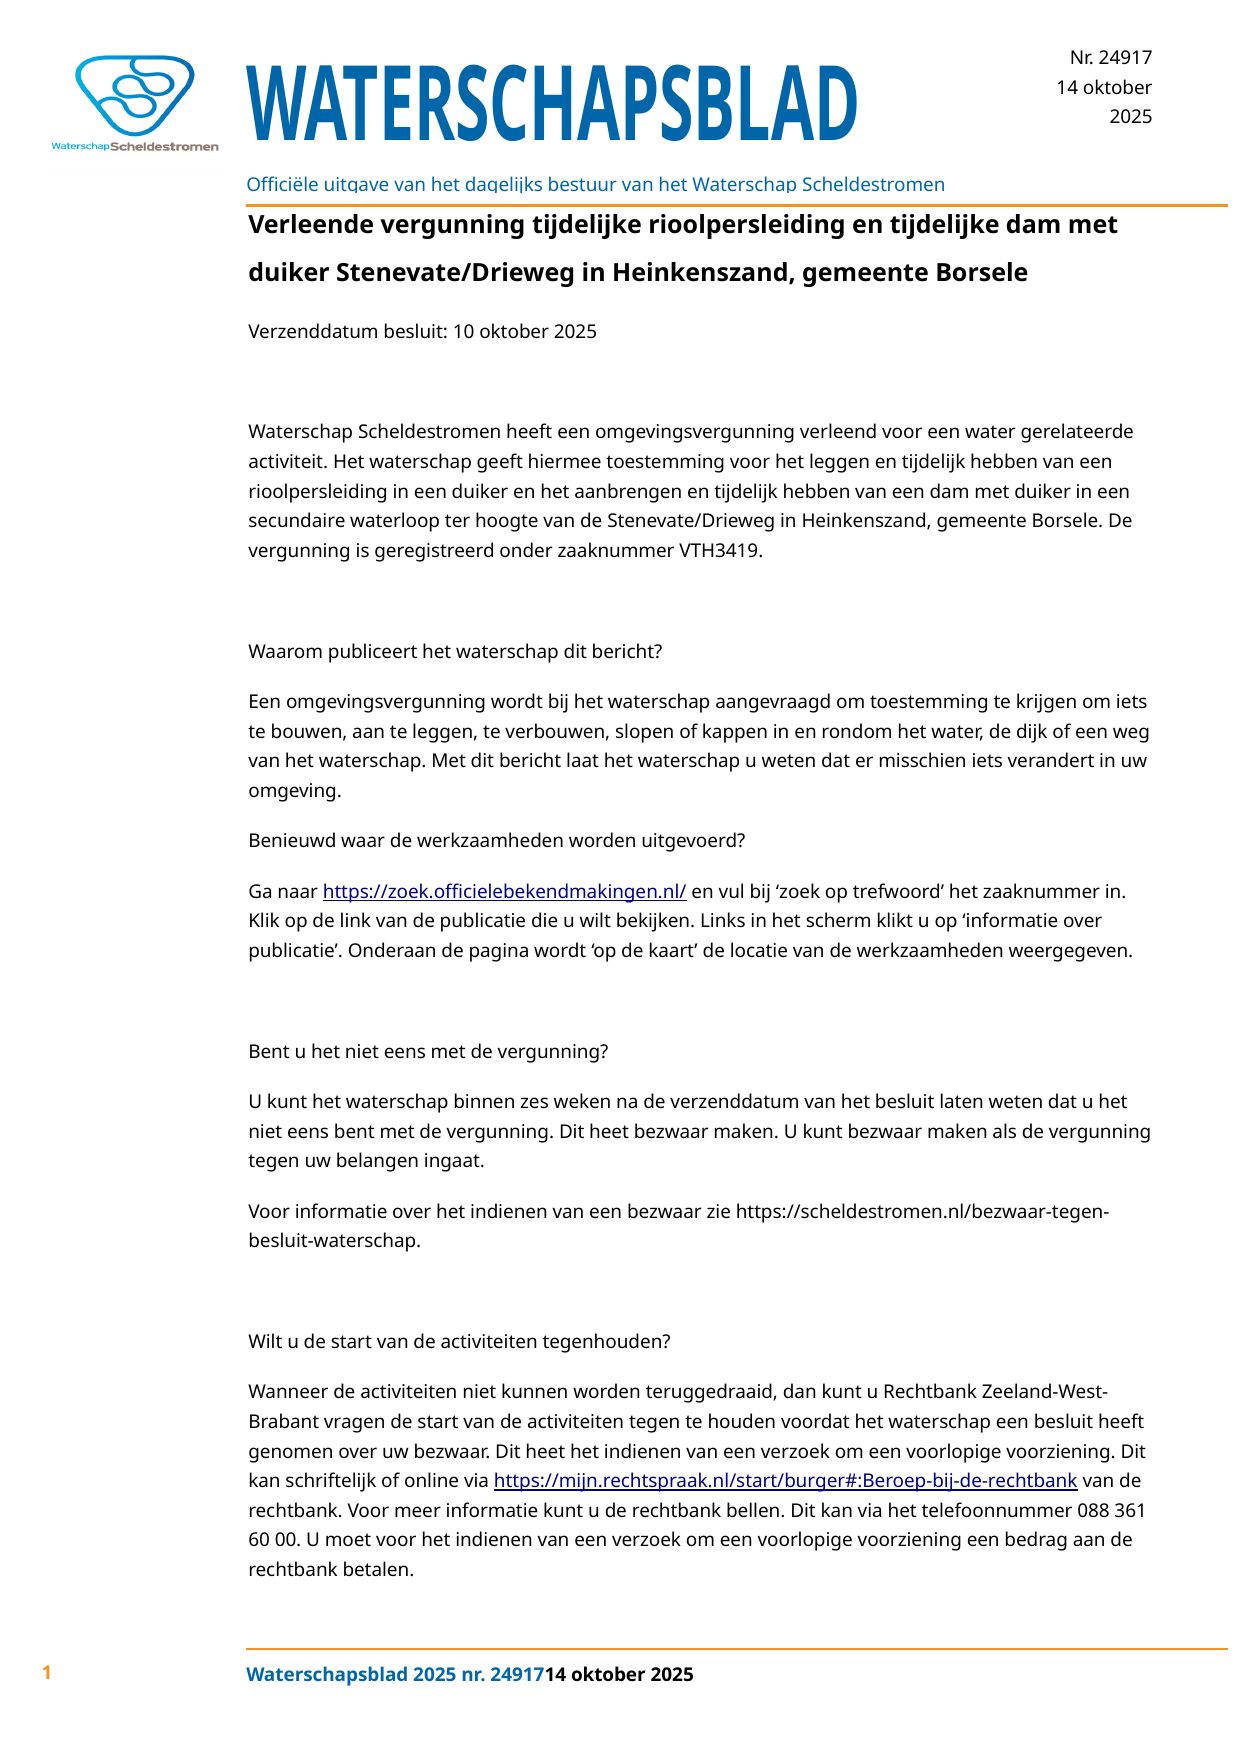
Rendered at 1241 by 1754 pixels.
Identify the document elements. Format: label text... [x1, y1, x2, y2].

text U kunt het waterschap binnen zes weken na de verzenddatum van het besluit laten weten dat u het niet eens bent met de vergunning. Dit heet bezwaar maken. U kunt bezwaar maken als de vergunning tegen uw belangen ingaat. [248, 1088, 1152, 1173]
text Verzenddatum besluit: 10 oktober 2025 [248, 318, 1152, 344]
picture [41, 47, 231, 172]
text Bent u het niet eens met de vergunning? [248, 1038, 1152, 1064]
text Benieuwd waar de werkzaamheden worden uitgevoerd? [248, 827, 1152, 853]
text Wilt u de start van de activiteiten tegenhouden? [248, 1328, 1152, 1354]
text Ga naar https://zoek.officielebekendmakingen.nl/ en vul bij ‘zoek op trefwoord’ het zaaknummer in. Klik op de link van de publicatie die u wilt bekijken. Links in het scherm klikt u op ‘informatie over publicatie’. Onderaan de pagina wordt ‘op de kaart’ de locatie van de werkzaamheden weergegeven. [248, 878, 1152, 963]
text Waterschap Scheldestromen heeft een omgevingsvergunning verleend voor een water gerelateerde activiteit. Het waterschap geeft hiermee toestemming voor het leggen en tijdelijk hebben van een rioolpersleiding in een duiker en het aanbrengen en tijdelijk hebben van een dam met duiker in een secundaire waterloop ter hoogte van de Stenevate/Drieweg in Heinkenszand, gemeente Borsele. De vergunning is geregistreerd onder zaaknummer VTH3419. [248, 419, 1152, 563]
text Verleende vergunning tijdelijke rioolpersleiding en tijdelijke dam met duiker Stenevate/Drieweg in Heinkenszand, gemeente Borsele [248, 207, 1152, 288]
text Waarom publiceert het waterschap dit bericht? [248, 638, 1152, 664]
text Voor informatie over het indienen van een bezwaar zie https://scheldestromen.nl/bezwaar-tegen-besluit-waterschap. [248, 1198, 1152, 1253]
text Wanneer de activiteiten niet kunnen worden teruggedraaid, dan kunt u Rechtbank Zeeland-West-Brabant vragen de start van de activiteiten tegen te houden voordat het waterschap een besluit heeft genomen over uw bezwaar. Dit heet het indienen van een verzoek om een voorlopige voorziening. Dit kan schriftelijk of online via https://mijn.rechtspraak.nl/start/burger#:Beroep-bij-de-rechtbank van de rechtbank. Voor meer informatie kunt u de rechtbank bellen. Dit kan via het telefoonnummer 088 361 60 00. U moet voor het indienen van een verzoek om een voorlopige voorziening een bedrag aan de rechtbank betalen. [248, 1379, 1152, 1582]
text Een omgevingsvergunning wordt bij het waterschap aangevraagd om toestemming te krijgen om iets te bouwen, aan te leggen, te verbouwen, slopen of kappen in en rondom het water, de dijk of een weg van het waterschap. Met dit bericht laat het waterschap u weten dat er misschien iets verandert in uw omgeving. [248, 688, 1152, 803]
